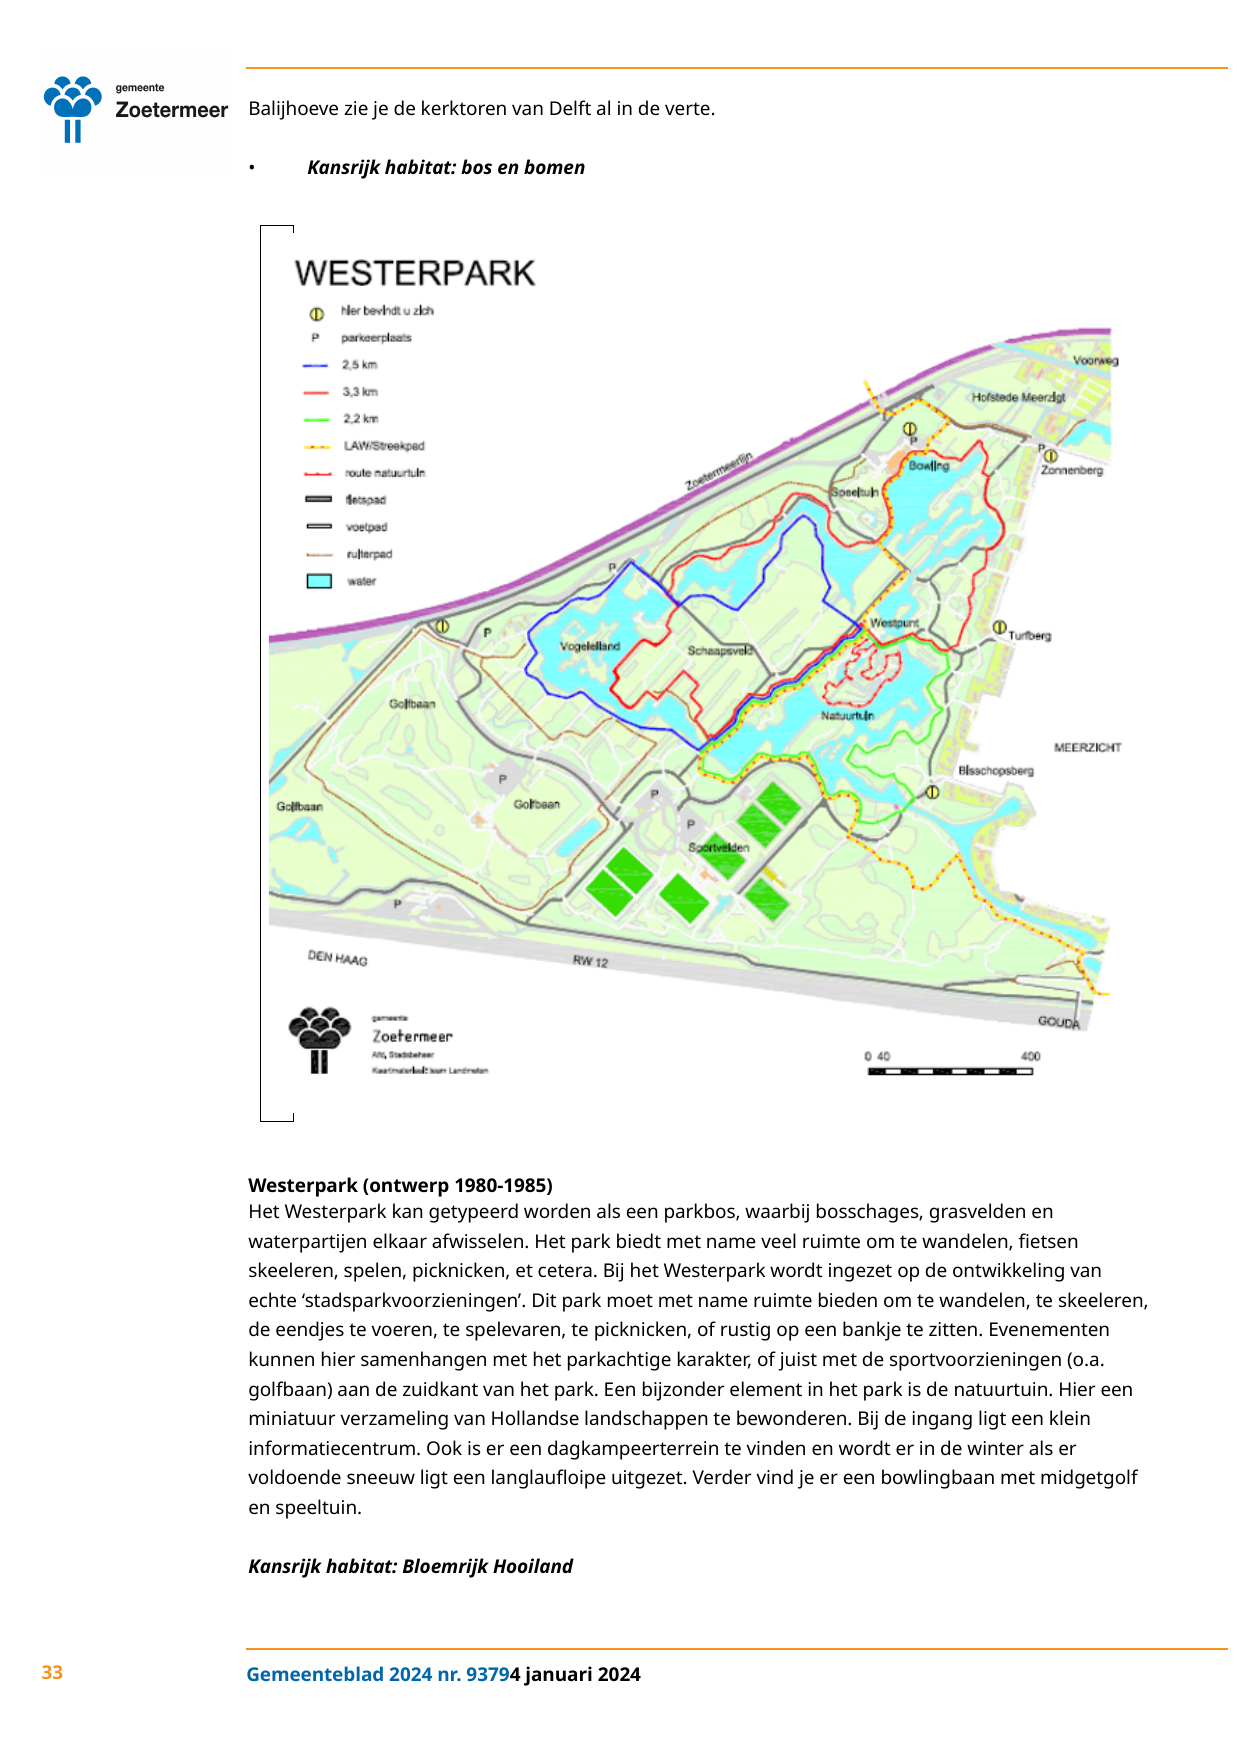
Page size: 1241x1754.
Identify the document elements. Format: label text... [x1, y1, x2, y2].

text Westerpark (ontwerp 1980-1985) [248, 1172, 1152, 1198]
list Kansrijk habitat: bos en bomen [248, 154, 1152, 180]
text Balijhoeve zie je de kerktoren van Delft al in de verte. [248, 95, 1152, 121]
picture [41, 47, 231, 172]
text Kansrijk habitat: Bloemrijk Hooiland [248, 1553, 1152, 1579]
picture [268, 233, 1173, 1113]
text Het Westerpark kan getypeerd worden als een parkbos, waarbij bosschages, grasvelden en waterpartijen elkaar afwisselen. Het park biedt met name veel ruimte om te wandelen, fietsen skeeleren, spelen, picknicken, et cetera. Bij het Westerpark wordt ingezet op de ontwikkeling van echte ‘stadsparkvoorzieningen’. Dit park moet met name ruimte bieden om te wandelen, te skeeleren, de eendjes te voeren, te spelevaren, te picknicken, of rustig op een bankje te zitten. Evenementen kunnen hier samenhangen met het parkachtige karakter, of juist met de sportvoorzieningen (o.a. golfbaan) aan de zuidkant van het park. Een bijzonder element in het park is de natuurtuin. Hier een miniatuur verzameling van Hollandse landschappen te bewonderen. Bij de ingang ligt een klein informatiecentrum. Ook is er een dagkampeerterrein te vinden en wordt er in de winter als er voldoende sneeuw ligt een langlaufloipe uitgezet. Verder vind je er een bowlingbaan met midgetgolf en speeltuin. [248, 1198, 1152, 1520]
